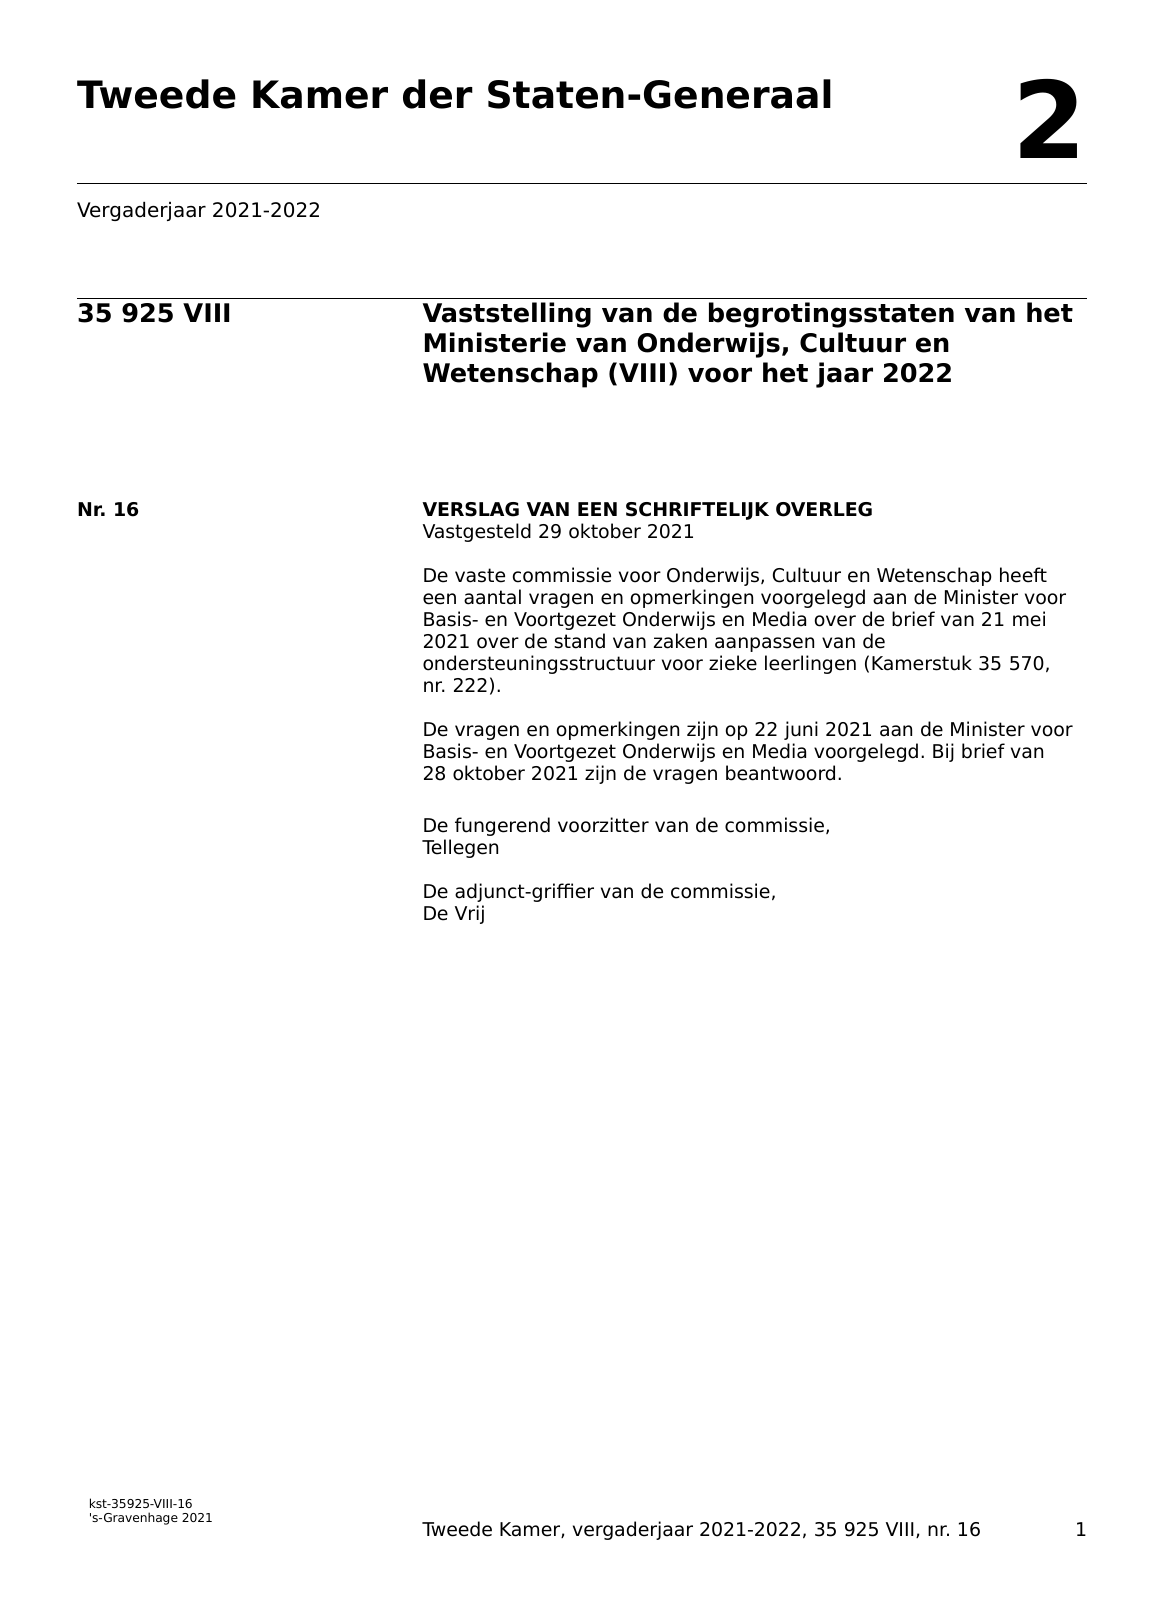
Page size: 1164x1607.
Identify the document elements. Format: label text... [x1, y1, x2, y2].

table_header 2 [886, 59, 1087, 183]
table_header Tweede Kamer der Staten-Generaal [77, 59, 886, 183]
text Vastgesteld 29 oktober 2021 [422, 521, 1087, 543]
text De fungerend voorzitter van de commissie, Tellegen [422, 815, 1087, 859]
text 's-Gravenhage 2021 [88, 1511, 323, 1525]
text kst-35925-VIII-16 [88, 1497, 323, 1511]
subtitle Nr. 16 VERSLAG VAN EEN SCHRIFTELIJK OVERLEG [77, 499, 1087, 521]
text De vaste commissie voor Onderwijs, Cultuur en Wetenschap heeft een aantal vragen en opmerkingen voorgelegd aan de Minister voor Basis- en Voortgezet Onderwijs en Media over de brief van 21 mei 2021 over de stand van zaken aanpassen van de ondersteuningsstructuur voor zieke leerlingen (Kamerstuk 35 570, nr. 222). [422, 565, 1087, 697]
subtitle 35 925 VIII Vaststelling van de begrotingsstaten van het Ministerie van Onderwijs, Cultuur en Wetenschap (VIII) voor het jaar 2022 [77, 299, 1087, 388]
table_cell Vergaderjaar 2021-2022 [77, 184, 1087, 298]
text De vragen en opmerkingen zijn op 22 juni 2021 aan de Minister voor Basis- en Voortgezet Onderwijs en Media voorgelegd. Bij brief van 28 oktober 2021 zijn de vragen beantwoord. [422, 719, 1087, 785]
text De adjunct-griffier van de commissie, De Vrij [422, 881, 1087, 925]
